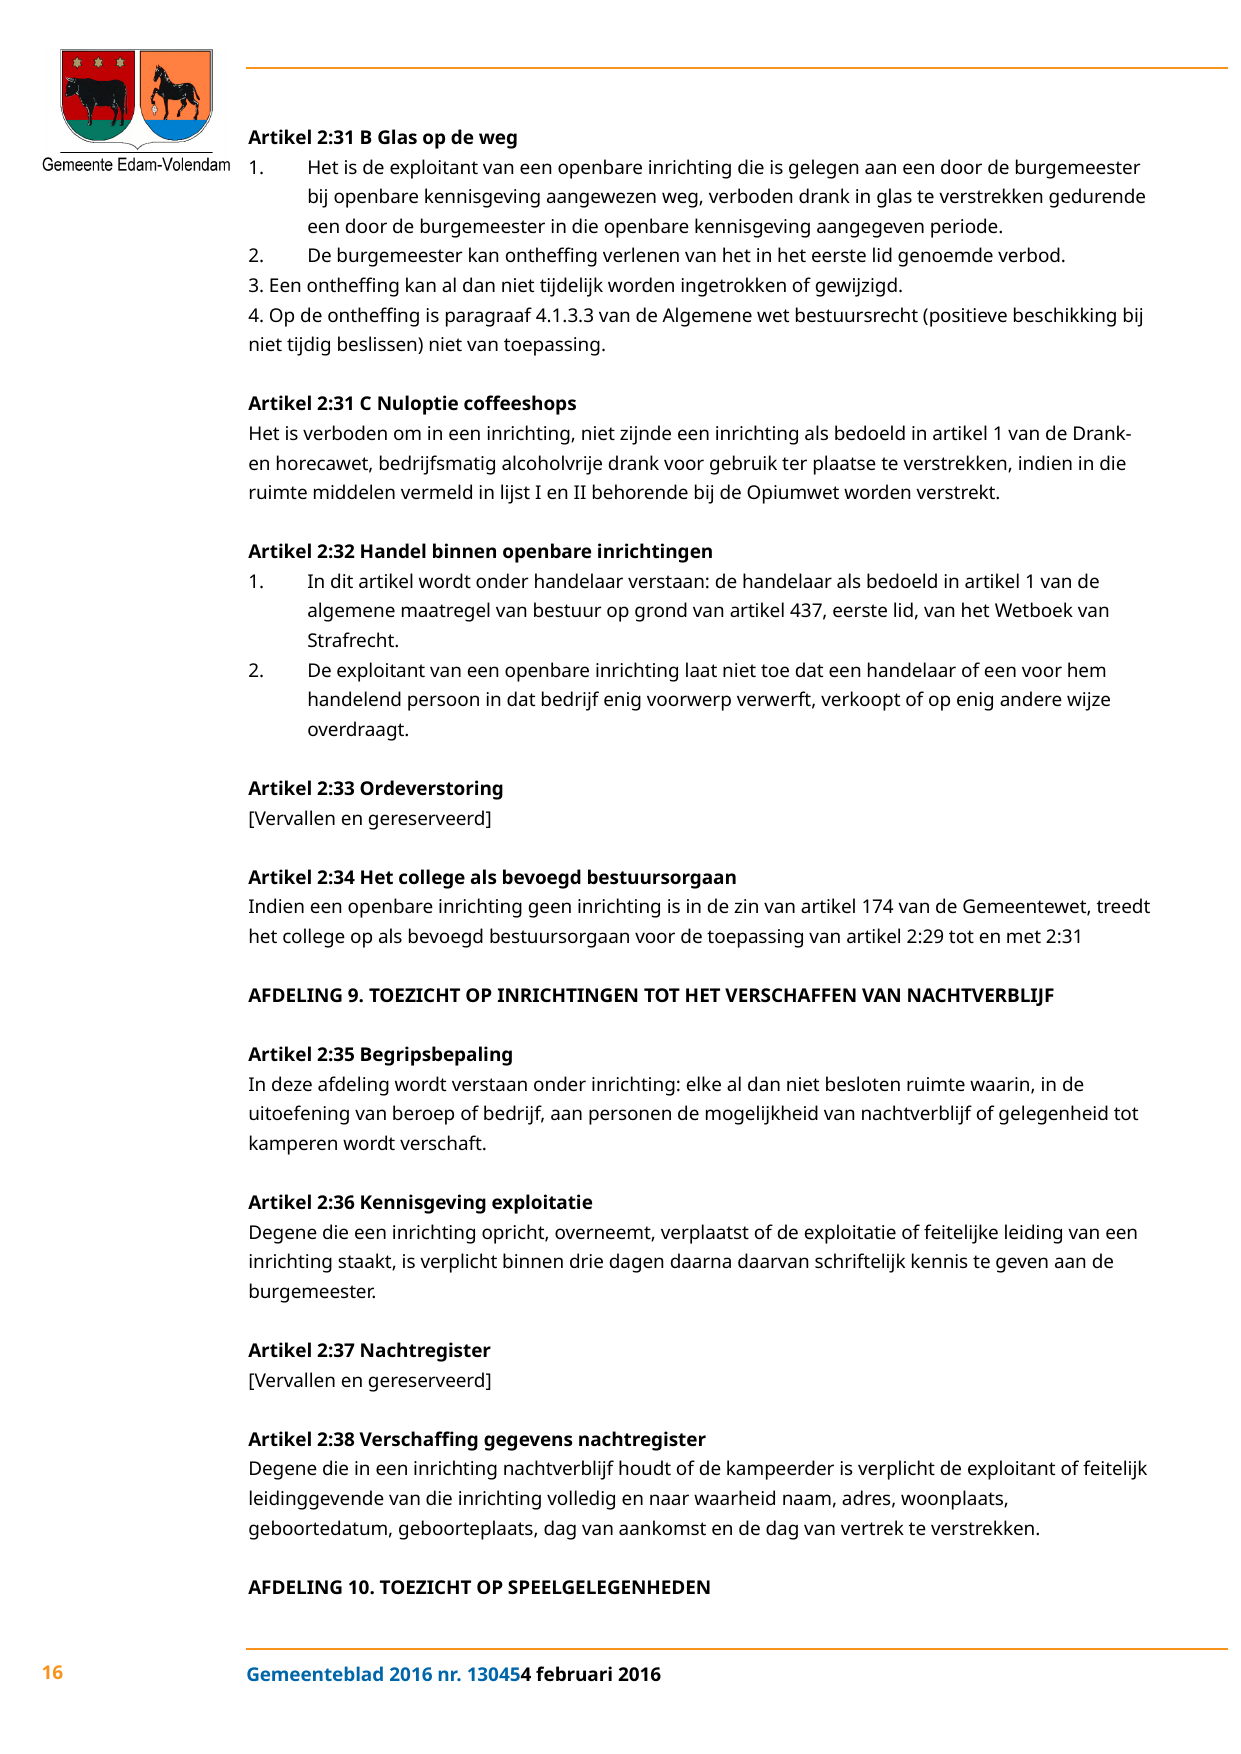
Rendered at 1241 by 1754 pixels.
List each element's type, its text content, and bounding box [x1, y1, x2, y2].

text Het is verboden om in een inrichting, niet zijnde een inrichting als bedoeld in artikel 1 van de Drank- en horecawet, bedrijfsmatig alcoholvrije drank voor gebruik ter plaatse te verstrekken, indien in die ruimte middelen vermeld in lijst I en II behorende bij de Opiumwet worden verstrekt. [248, 420, 1152, 505]
text In deze afdeling wordt verstaan onder inrichting: elke al dan niet besloten ruimte waarin, in de uitoefening van beroep of bedrijf, aan personen de mogelijkheid van nachtverblijf of gelegenheid tot kamperen wordt verschaft. [248, 1071, 1152, 1156]
text Degene die in een inrichting nachtverblijf houdt of de kampeerder is verplicht de exploitant of feitelijk leidinggevende van die inrichting volledig en naar waarheid naam, adres, woonplaats, geboortedatum, geboorteplaats, dag van aankomst en de dag van vertrek te verstrekken. [248, 1456, 1152, 1541]
text 4. Op de ontheffing is paragraaf 4.1.3.3 van de Algemene wet bestuursrecht (positieve beschikking bij niet tijdig beslissen) niet van toepassing. [248, 302, 1152, 357]
list De exploitant van een openbare inrichting laat niet toe dat een handelaar of een voor hem handelend persoon in dat bedrijf enig voorwerp verwerft, verkoopt of op enig andere wijze overdraagt. [248, 657, 1152, 742]
text Artikel 2:31 B Glas op de weg [248, 124, 1152, 150]
list De burgemeester kan ontheffing verlenen van het in het eerste lid genoemde verbod. [248, 243, 1152, 268]
text 3. Een ontheffing kan al dan niet tijdelijk worden ingetrokken of gewijzigd. [248, 272, 1152, 298]
text Artikel 2:36 Kennisgeving exploitatie [248, 1189, 1152, 1215]
text Artikel 2:31 C Nuloptie coffeeshops [248, 391, 1152, 416]
text Artikel 2:33 Ordeverstoring [248, 775, 1152, 801]
text Artikel 2:38 Verschaffing gegevens nachtregister [248, 1426, 1152, 1452]
text AFDELING 10. TOEZICHT OP SPEELGELEGENHEDEN [248, 1574, 1152, 1600]
text Indien een openbare inrichting geen inrichting is in de zin van artikel 174 van de Gemeentewet, treedt het college op als bevoegd bestuursorgaan voor de toepassing van artikel 2:29 tot en met 2:31 [248, 893, 1152, 949]
text Degene die een inrichting opricht, overneemt, verplaatst of de exploitatie of feitelijke leiding van een inrichting staakt, is verplicht binnen drie dagen daarna daarvan schriftelijk kennis te geven aan de burgemeester. [248, 1219, 1152, 1304]
text [Vervallen en gereserveerd] [248, 1367, 1152, 1393]
text Artikel 2:35 Begripsbepaling [248, 1041, 1152, 1067]
text [Vervallen en gereserveerd] [248, 805, 1152, 831]
text Artikel 2:37 Nachtregister [248, 1337, 1152, 1363]
text AFDELING 9. TOEZICHT OP INRICHTINGEN TOT HET VERSCHAFFEN VAN NACHTVERBLIJF [248, 982, 1152, 1008]
picture [41, 47, 231, 172]
text Artikel 2:32 Handel binnen openbare inrichtingen [248, 538, 1152, 564]
list In dit artikel wordt onder handelaar verstaan: de handelaar als bedoeld in artikel 1 van de algemene maatregel van bestuur op grond van artikel 437, eerste lid, van het Wetboek van Strafrecht. [248, 568, 1152, 653]
text Artikel 2:34 Het college als bevoegd bestuursorgaan [248, 864, 1152, 890]
list Het is de exploitant van een openbare inrichting die is gelegen aan een door de burgemeester bij openbare kennisgeving aangewezen weg, verboden drank in glas te verstrekken gedurende een door de burgemeester in die openbare kennisgeving aangegeven periode. [248, 154, 1152, 239]
